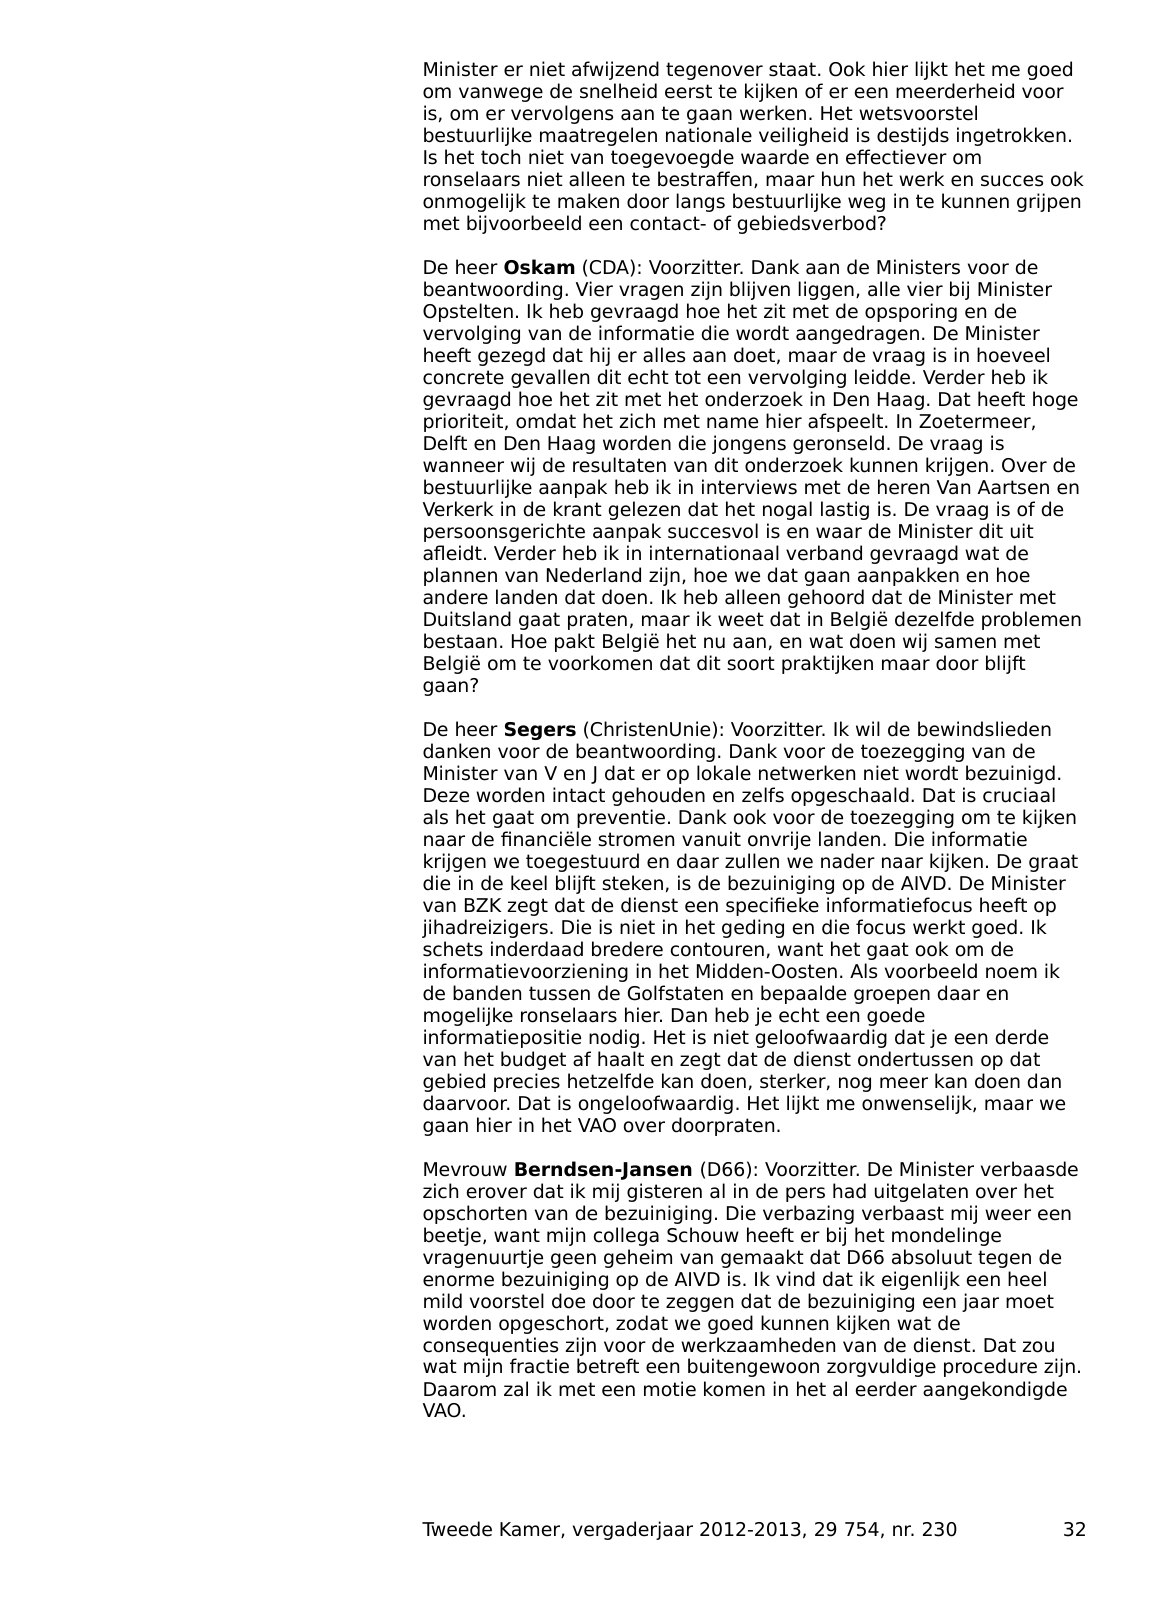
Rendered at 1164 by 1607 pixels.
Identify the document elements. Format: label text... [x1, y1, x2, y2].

text De heer Oskam (CDA): Voorzitter. Dank aan de Ministers voor de beantwoording. Vier vragen zijn blijven liggen, alle vier bij Minister Opstelten. Ik heb gevraagd hoe het zit met de opsporing en de vervolging van de informatie die wordt aangedragen. De Minister heeft gezegd dat hij er alles aan doet, maar de vraag is in hoeveel concrete gevallen dit echt tot een vervolging leidde. Verder heb ik gevraagd hoe het zit met het onderzoek in Den Haag. Dat heeft hoge prioriteit, omdat het zich met name hier afspeelt. In Zoetermeer, Delft en Den Haag worden die jongens geronseld. De vraag is wanneer wij de resultaten van dit onderzoek kunnen krijgen. Over de bestuurlijke aanpak heb ik in interviews met de heren Van Aartsen en Verkerk in de krant gelezen dat het nogal lastig is. De vraag is of de persoonsgerichte aanpak succesvol is en waar de Minister dit uit afleidt. Verder heb ik in internationaal verband gevraagd wat de plannen van Nederland zijn, hoe we dat gaan aanpakken en hoe andere landen dat doen. Ik heb alleen gehoord dat de Minister met Duitsland gaat praten, maar ik weet dat in België dezelfde problemen bestaan. Hoe pakt België het nu aan, en wat doen wij samen met België om te voorkomen dat dit soort praktijken maar door blijft gaan? [422, 257, 1087, 697]
text De heer Segers (ChristenUnie): Voorzitter. Ik wil de bewindslieden danken voor de beantwoording. Dank voor de toezegging van de Minister van V en J dat er op lokale netwerken niet wordt bezuinigd. Deze worden intact gehouden en zelfs opgeschaald. Dat is cruciaal als het gaat om preventie. Dank ook voor de toezegging om te kijken naar de financiële stromen vanuit onvrije landen. Die informatie krijgen we toegestuurd en daar zullen we nader naar kijken. De graat die in de keel blijft steken, is de bezuiniging op de AIVD. De Minister van BZK zegt dat de dienst een specifieke informatiefocus heeft op jihadreizigers. Die is niet in het geding en die focus werkt goed. Ik schets inderdaad bredere contouren, want het gaat ook om de informatievoorziening in het Midden-Oosten. Als voorbeeld noem ik de banden tussen de Golfstaten en bepaalde groepen daar en mogelijke ronselaars hier. Dan heb je echt een goede informatiepositie nodig. Het is niet geloofwaardig dat je een derde van het budget af haalt en zegt dat de dienst ondertussen op dat gebied precies hetzelfde kan doen, sterker, nog meer kan doen dan daarvoor. Dat is ongeloofwaardig. Het lijkt me onwenselijk, maar we gaan hier in het VAO over doorpraten. [422, 719, 1087, 1136]
text Mevrouw Berndsen-Jansen (D66): Voorzitter. De Minister verbaasde zich erover dat ik mij gisteren al in de pers had uitgelaten over het opschorten van de bezuiniging. Die verbazing verbaast mij weer een beetje, want mijn collega Schouw heeft er bij het mondelinge vragenuurtje geen geheim van gemaakt dat D66 absoluut tegen de enorme bezuiniging op de AIVD is. Ik vind dat ik eigenlijk een heel mild voorstel doe door te zeggen dat de bezuiniging een jaar moet worden opgeschort, zodat we goed kunnen kijken wat de consequenties zijn voor de werkzaamheden van de dienst. Dat zou wat mijn fractie betreft een buitengewoon zorgvuldige procedure zijn. Daarom zal ik met een motie komen in het al eerder aangekondigde VAO. [422, 1159, 1087, 1422]
text Minister er niet afwijzend tegenover staat. Ook hier lijkt het me goed om vanwege de snelheid eerst te kijken of er een meerderheid voor is, om er vervolgens aan te gaan werken. Het wetsvoorstel bestuurlijke maatregelen nationale veiligheid is destijds ingetrokken. Is het toch niet van toegevoegde waarde en effectiever om ronselaars niet alleen te bestraffen, maar hun het werk en succes ook onmogelijk te maken door langs bestuurlijke weg in te kunnen grijpen met bijvoorbeeld een contact- of gebiedsverbod? [422, 59, 1087, 235]
